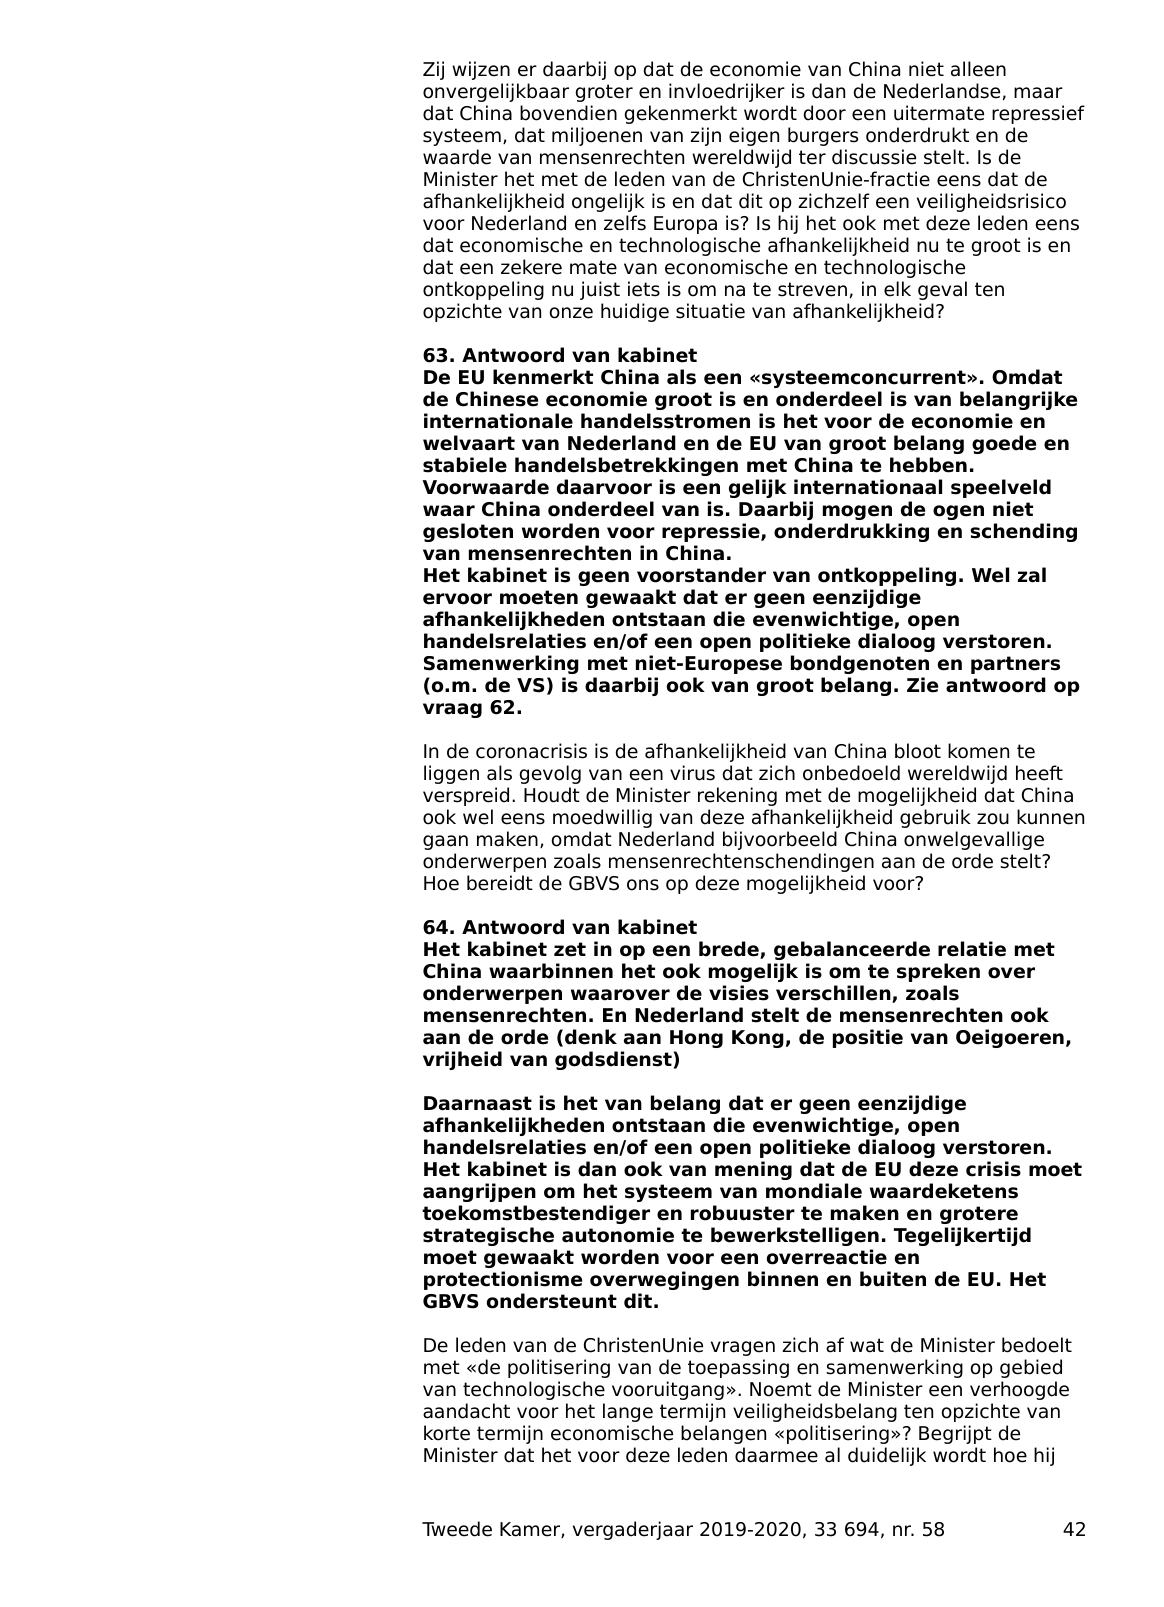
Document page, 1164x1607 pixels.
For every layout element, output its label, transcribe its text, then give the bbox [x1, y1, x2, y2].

text Zij wijzen er daarbij op dat de economie van China niet alleen onvergelijkbaar groter en invloedrijker is dan de Nederlandse, maar dat China bovendien gekenmerkt wordt door een uitermate repressief systeem, dat miljoenen van zijn eigen burgers onderdrukt en de waarde van mensenrechten wereldwijd ter discussie stelt. Is de Minister het met de leden van de ChristenUnie-fractie eens dat de afhankelijkheid ongelijk is en dat dit op zichzelf een veiligheidsrisico voor Nederland en zelfs Europa is? Is hij het ook met deze leden eens dat economische en technologische afhankelijkheid nu te groot is en dat een zekere mate van economische en technologische ontkoppeling nu juist iets is om na te streven, in elk geval ten opzichte van onze huidige situatie van afhankelijkheid? [422, 59, 1087, 323]
text Het kabinet zet in op een brede, gebalanceerde relatie met China waarbinnen het ook mogelijk is om te spreken over onderwerpen waarover de visies verschillen, zoals mensenrechten. En Nederland stelt de mensenrechten ook aan de orde (denk aan Hong Kong, de positie van Oeigoeren, vrijheid van godsdienst) [422, 939, 1087, 1071]
text De leden van de ChristenUnie vragen zich af wat de Minister bedoelt met «de politisering van de toepassing en samenwerking op gebied van technologische vooruitgang». Noemt de Minister een verhoogde aandacht voor het lange termijn veiligheidsbelang ten opzichte van korte termijn economische belangen «politisering»? Begrijpt de Minister dat het voor deze leden daarmee al duidelijk wordt hoe hij [422, 1335, 1087, 1467]
text Daarnaast is het van belang dat er geen eenzijdige afhankelijkheden ontstaan die evenwichtige, open handelsrelaties en/of een open politieke dialoog verstoren. Het kabinet is dan ook van mening dat de EU deze crisis moet aangrijpen om het systeem van mondiale waardeketens toekomstbestendiger en robuuster te maken en grotere strategische autonomie te bewerkstelligen. Tegelijkertijd moet gewaakt worden voor een overreactie en protectionisme overwegingen binnen en buiten de EU. Het GBVS ondersteunt dit. [422, 1093, 1087, 1313]
text In de coronacrisis is de afhankelijkheid van China bloot komen te liggen als gevolg van een virus dat zich onbedoeld wereldwijd heeft verspreid. Houdt de Minister rekening met de mogelijkheid dat China ook wel eens moedwillig van deze afhankelijkheid gebruik zou kunnen gaan maken, omdat Nederland bijvoorbeeld China onwelgevallige onderwerpen zoals mensenrechtenschendingen aan de orde stelt? Hoe bereidt de GBVS ons op deze mogelijkheid voor? [422, 741, 1087, 895]
text 64. Antwoord van kabinet [422, 917, 1087, 939]
text 63. Antwoord van kabinet [422, 345, 1087, 367]
text De EU kenmerkt China als een «systeemconcurrent». Omdat de Chinese economie groot is en onderdeel is van belangrijke internationale handelsstromen is het voor de economie en welvaart van Nederland en de EU van groot belang goede en stabiele handelsbetrekkingen met China te hebben. Voorwaarde daarvoor is een gelijk internationaal speelveld waar China onderdeel van is. Daarbij mogen de ogen niet gesloten worden voor repressie, onderdrukking en schending van mensenrechten in China. [422, 367, 1087, 565]
text Het kabinet is geen voorstander van ontkoppeling. Wel zal ervoor moeten gewaakt dat er geen eenzijdige afhankelijkheden ontstaan die evenwichtige, open handelsrelaties en/of een open politieke dialoog verstoren. Samenwerking met niet-Europese bondgenoten en partners (o.m. de VS) is daarbij ook van groot belang. Zie antwoord op vraag 62. [422, 565, 1087, 719]
